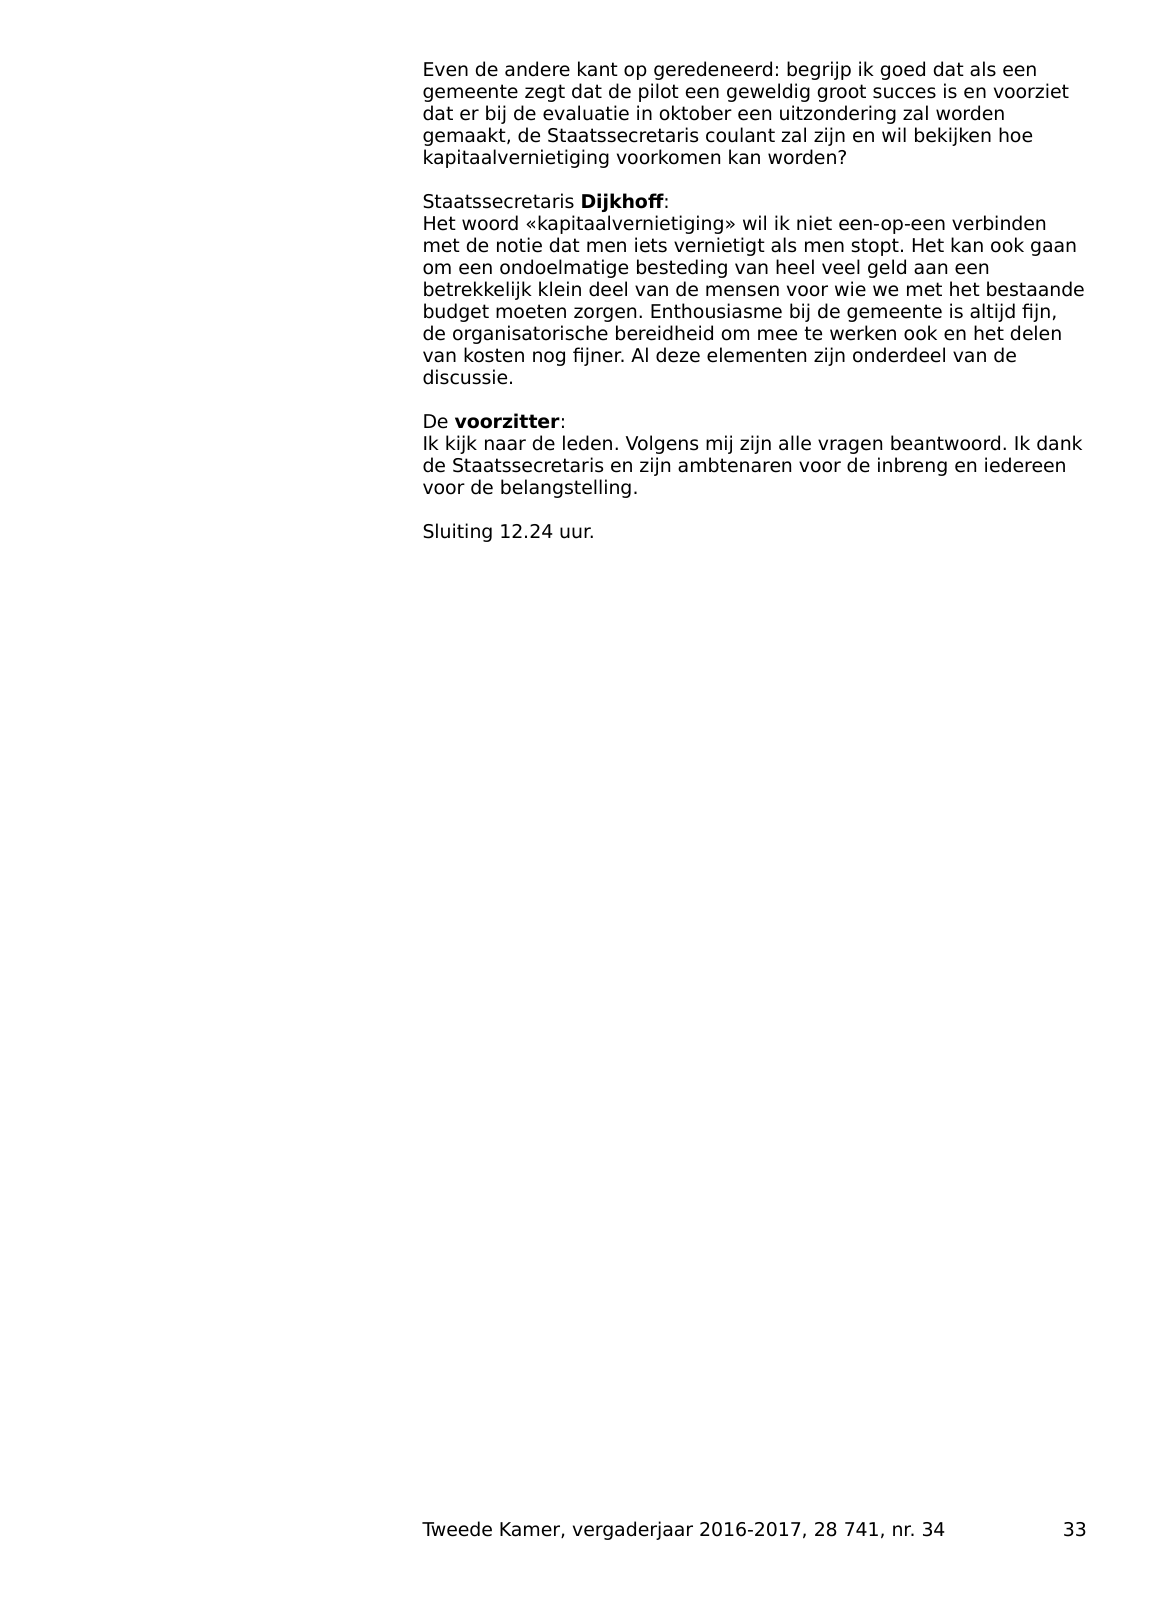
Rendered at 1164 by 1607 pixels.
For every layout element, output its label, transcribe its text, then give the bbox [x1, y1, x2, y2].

text Het woord «kapitaalvernietiging» wil ik niet een-op-een verbinden met de notie dat men iets vernietigt als men stopt. Het kan ook gaan om een ondoelmatige besteding van heel veel geld aan een betrekkelijk klein deel van de mensen voor wie we met het bestaande budget moeten zorgen. Enthousiasme bij de gemeente is altijd fijn, de organisatorische bereidheid om mee te werken ook en het delen van kosten nog fijner. Al deze elementen zijn onderdeel van de discussie. [422, 213, 1087, 389]
text Ik kijk naar de leden. Volgens mij zijn alle vragen beantwoord. Ik dank de Staatssecretaris en zijn ambtenaren voor de inbreng en iedereen voor de belangstelling. [422, 433, 1087, 499]
text Sluiting 12.24 uur. [422, 521, 1087, 543]
text Even de andere kant op geredeneerd: begrijp ik goed dat als een gemeente zegt dat de pilot een geweldig groot succes is en voorziet dat er bij de evaluatie in oktober een uitzondering zal worden gemaakt, de Staatssecretaris coulant zal zijn en wil bekijken hoe kapitaalvernietiging voorkomen kan worden? [422, 59, 1087, 169]
text De voorzitter: [422, 411, 1087, 433]
text Staatssecretaris Dijkhoff: [422, 191, 1087, 213]
